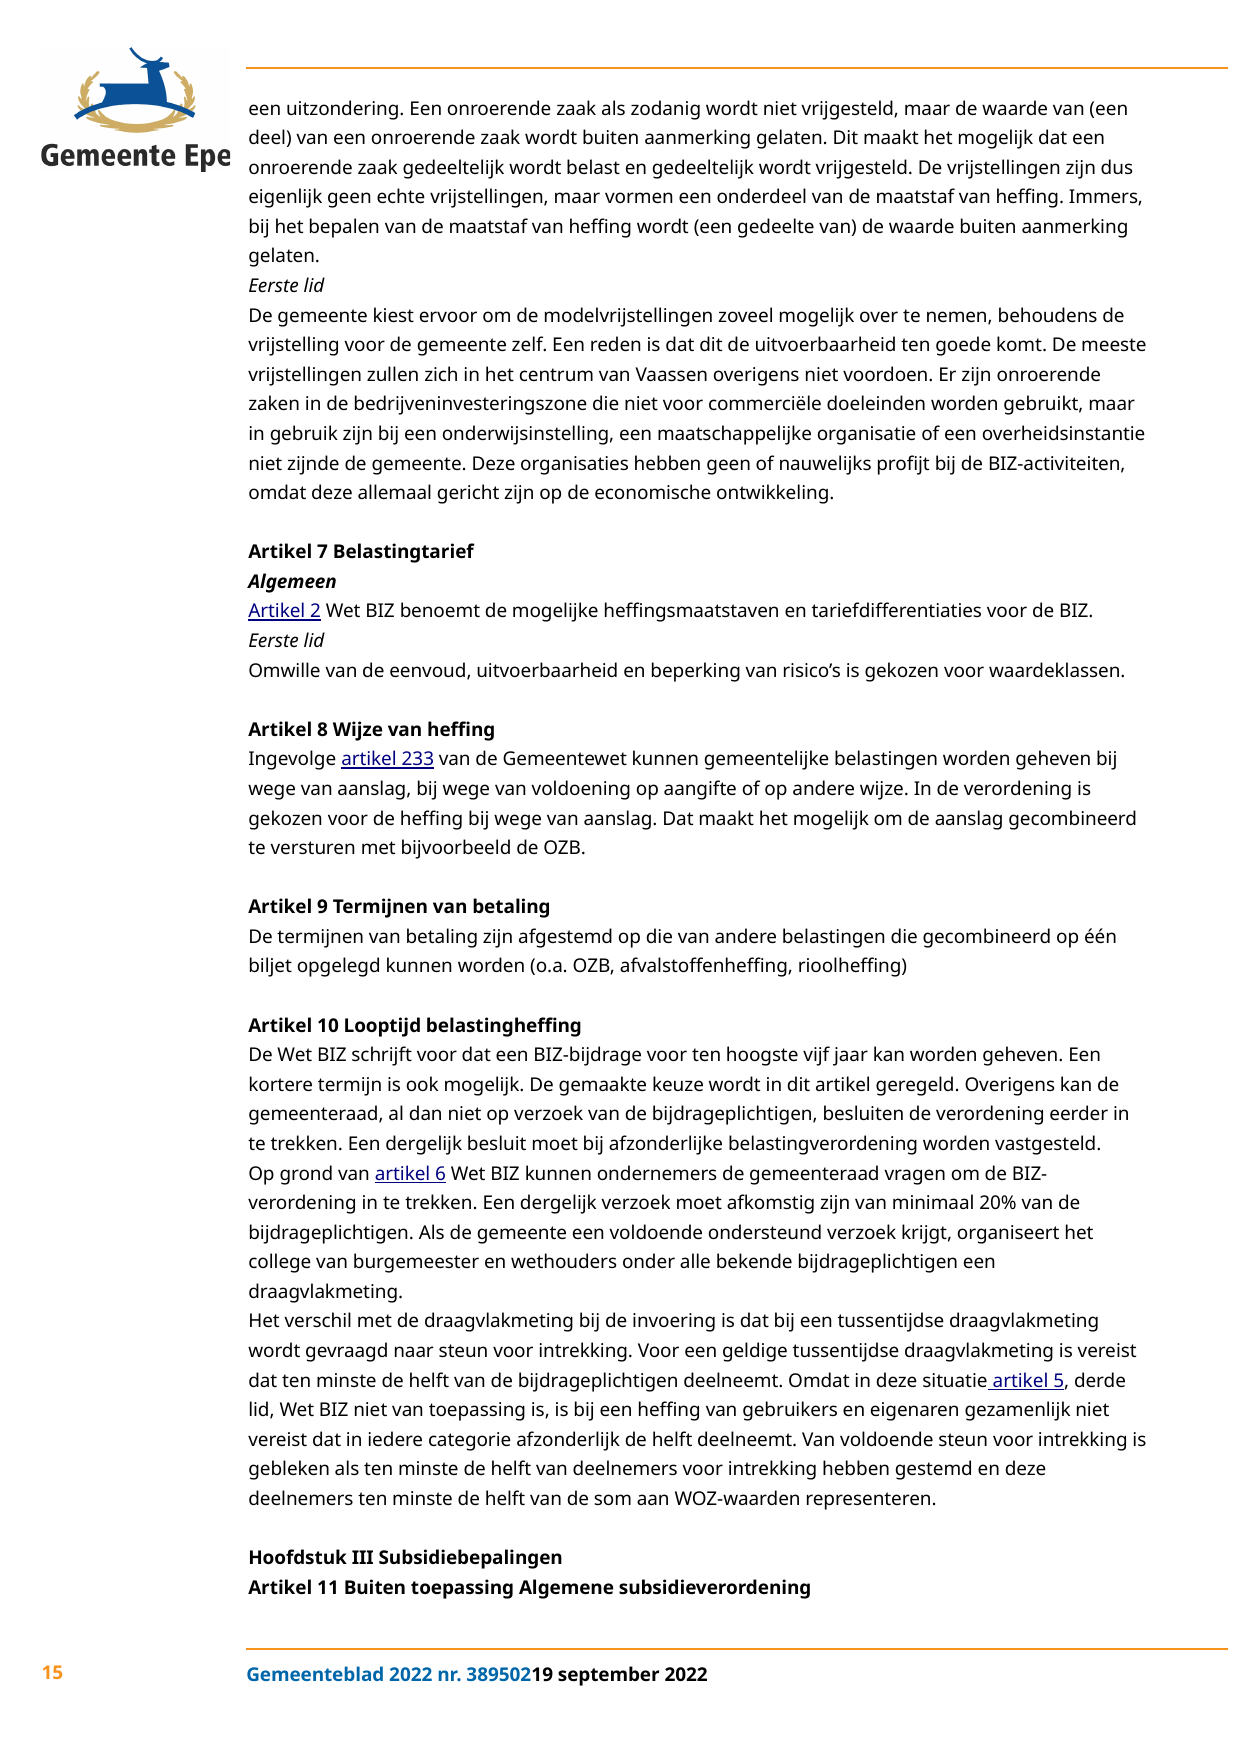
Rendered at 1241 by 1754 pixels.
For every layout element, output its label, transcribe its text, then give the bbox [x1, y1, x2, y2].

text De termijnen van betaling zijn afgestemd op die van andere belastingen die gecombineerd op één biljet opgelegd kunnen worden (o.a. OZB, afvalstoffenheffing, rioolheffing) [248, 923, 1152, 978]
text De Wet BIZ schrijft voor dat een BIZ-bijdrage voor ten hoogste vijf jaar kan worden geheven. Een kortere termijn is ook mogelijk. De gemaakte keuze wordt in dit artikel geregeld. Overigens kan de gemeenteraad, al dan niet op verzoek van de bijdrageplichtigen, besluiten de verordening eerder in te trekken. Een dergelijk besluit moet bij afzonderlijke belastingverordening worden vastgesteld. [248, 1041, 1152, 1156]
text Eerste lid [248, 272, 1152, 298]
picture [41, 47, 231, 172]
text Artikel 10 Looptijd belastingheffing [248, 1012, 1152, 1038]
text Het verschil met de draagvlakmeting bij de invoering is dat bij een tussentijdse draagvlakmeting wordt gevraagd naar steun voor intrekking. Voor een geldige tussentijdse draagvlakmeting is vereist dat ten minste de helft van de bijdrageplichtigen deelneemt. Omdat in deze situatie artikel 5, derde lid, Wet BIZ niet van toepassing is, is bij een heffing van gebruikers en eigenaren gezamenlijk niet vereist dat in iedere categorie afzonderlijk de helft deelneemt. Van voldoende steun voor intrekking is gebleken als ten minste de helft van deelnemers voor intrekking hebben gestemd en deze deelnemers ten minste de helft van de som aan WOZ-waarden representeren. [248, 1308, 1152, 1511]
text Op grond van artikel 6 Wet BIZ kunnen ondernemers de gemeenteraad vragen om de BIZ-verordening in te trekken. Een dergelijk verzoek moet afkomstig zijn van minimaal 20% van de bijdrageplichtigen. Als de gemeente een voldoende ondersteund verzoek krijgt, organiseert het college van burgemeester en wethouders onder alle bekende bijdrageplichtigen een draagvlakmeting. [248, 1160, 1152, 1304]
text Hoofdstuk III Subsidiebepalingen [248, 1544, 1152, 1570]
text De gemeente kiest ervoor om de modelvrijstellingen zoveel mogelijk over te nemen, behoudens de vrijstelling voor de gemeente zelf. Een reden is dat dit de uitvoerbaarheid ten goede komt. De meeste vrijstellingen zullen zich in het centrum van Vaassen overigens niet voordoen. Er zijn onroerende zaken in de bedrijveninvesteringszone die niet voor commerciële doeleinden worden gebruikt, maar in gebruik zijn bij een onderwijsinstelling, een maatschappelijke organisatie of een overheidsinstantie niet zijnde de gemeente. Deze organisaties hebben geen of nauwelijks profijt bij de BIZ-activiteiten, omdat deze allemaal gericht zijn op de economische ontwikkeling. [248, 302, 1152, 505]
text Algemeen [248, 568, 1152, 594]
text Eerste lid [248, 627, 1152, 653]
text Ingevolge artikel 233 van de Gemeentewet kunnen gemeentelijke belastingen worden geheven bij wege van aanslag, bij wege van voldoening op aangifte of op andere wijze. In de verordening is gekozen voor de heffing bij wege van aanslag. Dat maakt het mogelijk om de aanslag gecombineerd te versturen met bijvoorbeeld de OZB. [248, 746, 1152, 860]
text Omwille van de eenvoud, uitvoerbaarheid en beperking van risico’s is gekozen voor waardeklassen. [248, 657, 1152, 683]
text Artikel 9 Termijnen van betaling [248, 893, 1152, 919]
text Artikel 7 Belastingtarief [248, 538, 1152, 564]
text Artikel 11 Buiten toepassing Algemene subsidieverordening [248, 1574, 1152, 1600]
text Artikel 8 Wijze van heffing [248, 716, 1152, 742]
text een uitzondering. Een onroerende zaak als zodanig wordt niet vrijgesteld, maar de waarde van (een deel) van een onroerende zaak wordt buiten aanmerking gelaten. Dit maakt het mogelijk dat een onroerende zaak gedeeltelijk wordt belast en gedeeltelijk wordt vrijgesteld. De vrijstellingen zijn dus eigenlijk geen echte vrijstellingen, maar vormen een onderdeel van de maatstaf van heffing. Immers, bij het bepalen van de maatstaf van heffing wordt (een gedeelte van) de waarde buiten aanmerking gelaten. [248, 95, 1152, 268]
text Artikel 2 Wet BIZ benoemt de mogelijke heffingsmaatstaven en tariefdifferentiaties voor de BIZ. [248, 598, 1152, 623]
